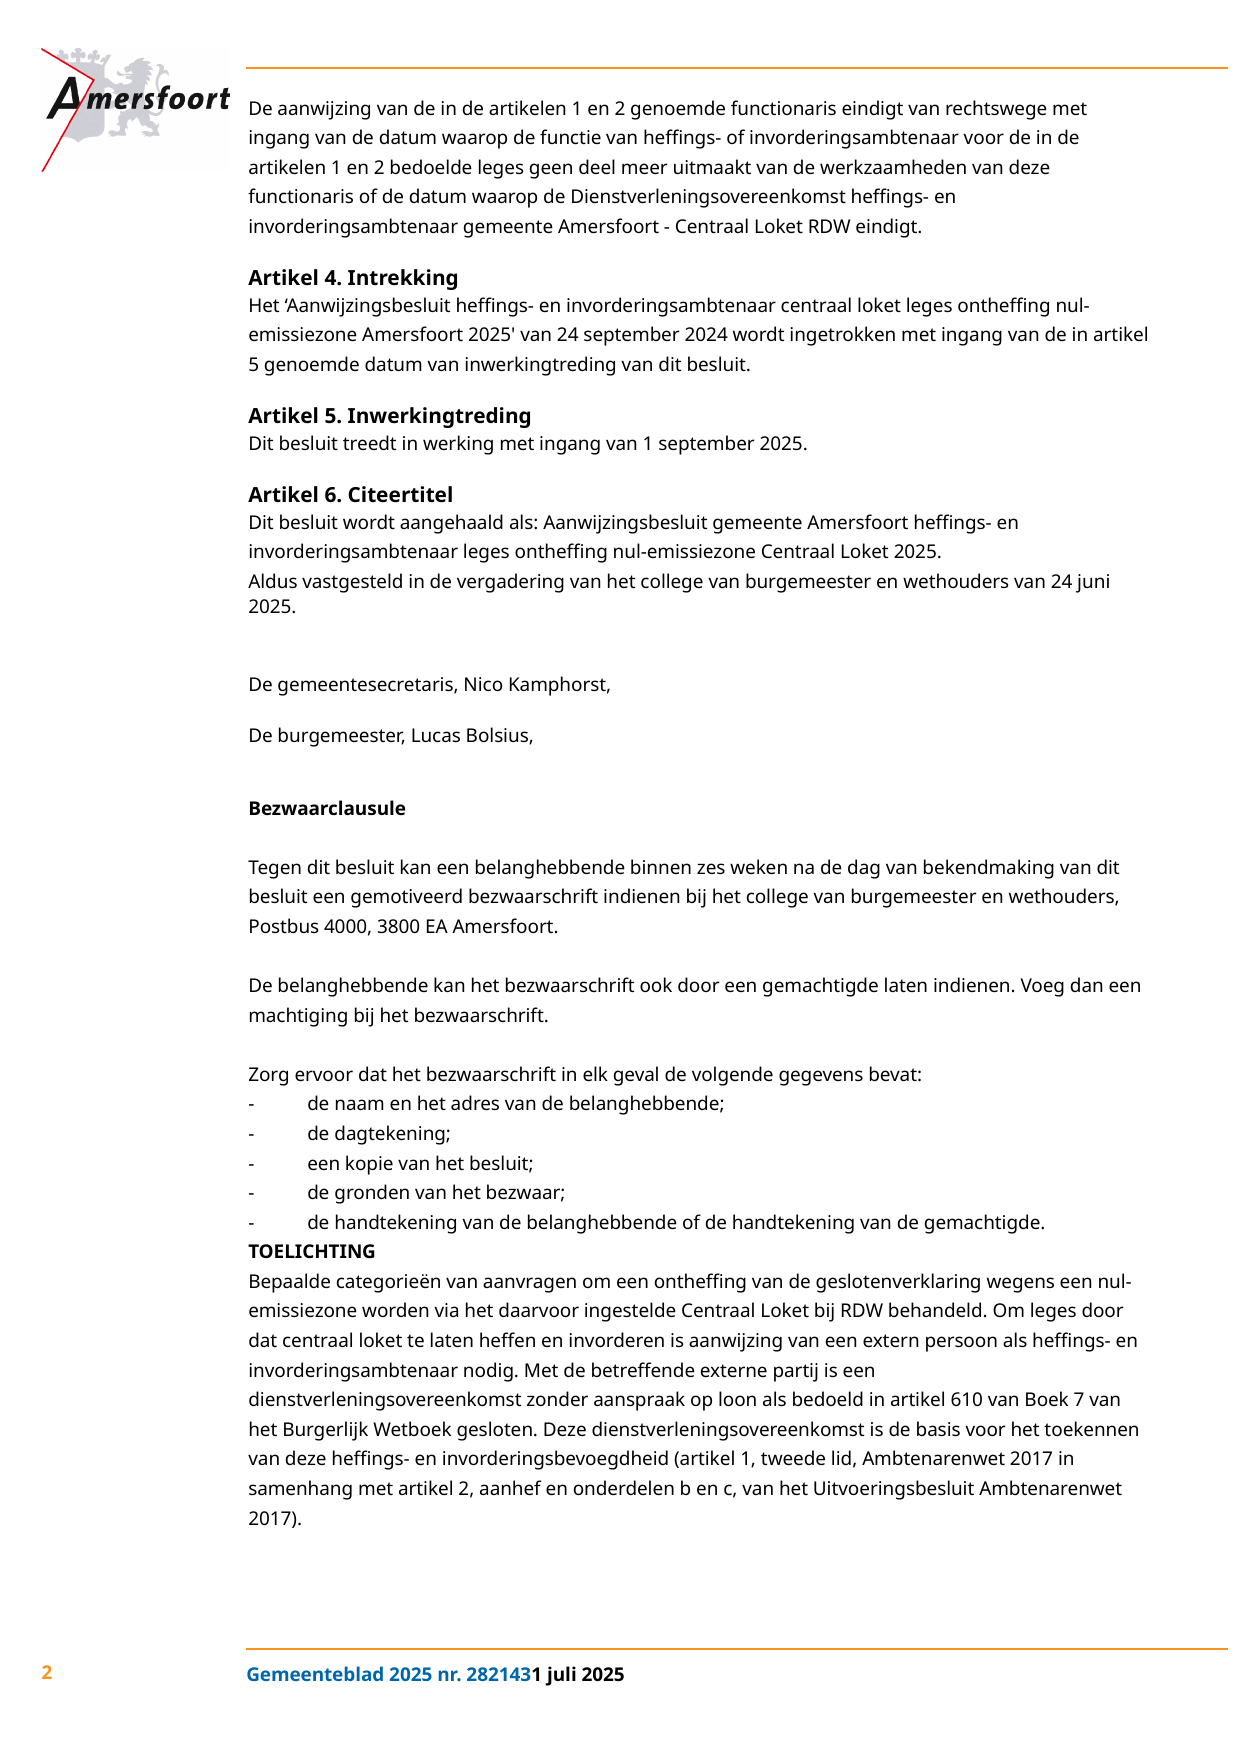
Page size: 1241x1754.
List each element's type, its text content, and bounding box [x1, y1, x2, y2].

list een kopie van het besluit; [248, 1150, 1152, 1175]
list de naam en het adres van de belanghebbende; [248, 1091, 1152, 1116]
text Tegen dit besluit kan een belanghebbende binnen zes weken na de dag van bekendmaking van dit besluit een gemotiveerd bezwaarschrift indienen bij het college van burgemeester en wethouders, Postbus 4000, 3800 EA Amersfoort. [248, 854, 1152, 939]
text Artikel 5. Inwerkingtreding [248, 402, 1152, 430]
text De aanwijzing van de in de artikelen 1 en 2 genoemde functionaris eindigt van rechtswege met ingang van de datum waarop de functie van heffings- of invorderingsambtenaar voor de in de artikelen 1 en 2 bedoelde leges geen deel meer uitmaakt van de werkzaamheden van deze functionaris of de datum waarop de Dienstverleningsovereenkomst heffings- en invorderingsambtenaar gemeente Amersfoort - Centraal Loket RDW eindigt. [248, 95, 1152, 239]
list de gronden van het bezwaar; [248, 1179, 1152, 1205]
text Artikel 6. Citeertitel [248, 480, 1152, 509]
text Bezwaarclausule [248, 795, 1152, 820]
list de handtekening van de belanghebbende of de handtekening van de gemachtigde. [248, 1209, 1152, 1234]
text Dit besluit treedt in werking met ingang van 1 september 2025. [248, 430, 1152, 456]
text De burgemeester, Lucas Bolsius, [248, 722, 1152, 748]
text Artikel 4. Intrekking [248, 263, 1152, 292]
text Dit besluit wordt aangehaald als: Aanwijzingsbesluit gemeente Amersfoort heffings- en invorderingsambtenaar leges ontheffing nul-emissiezone Centraal Loket 2025. [248, 509, 1152, 564]
text De gemeentesecretaris, Nico Kamphorst, [248, 671, 1152, 697]
picture [41, 47, 231, 172]
list de dagtekening; [248, 1120, 1152, 1146]
text Het ‘Aanwijzingsbesluit heffings- en invorderingsambtenaar centraal loket leges ontheffing nul-emissiezone Amersfoort 2025' van 24 september 2024 wordt ingetrokken met ingang van de in artikel 5 genoemde datum van inwerkingtreding van dit besluit. [248, 292, 1152, 377]
text Aldus vastgesteld in de vergadering van het college van burgemeester en wethouders van 24 juni 2025. [248, 568, 1152, 619]
text Zorg ervoor dat het bezwaarschrift in elk geval de volgende gegevens bevat: [248, 1061, 1152, 1087]
text TOELICHTING [248, 1238, 1152, 1264]
text Bepaalde categorieën van aanvragen om een ontheffing van de geslotenverklaring wegens een nul-emissiezone worden via het daarvoor ingestelde Centraal Loket bij RDW behandeld. Om leges door dat centraal loket te laten heffen en invorderen is aanwijzing van een extern persoon als heffings- en invorderingsambtenaar nodig. Met de betreffende externe partij is een dienstverleningsovereenkomst zonder aanspraak op loon als bedoeld in artikel 610 van Boek 7 van het Burgerlijk Wetboek gesloten. Deze dienstverleningsovereenkomst is de basis voor het toekennen van deze heffings- en invorderingsbevoegdheid (artikel 1, tweede lid, Ambtenarenwet 2017 in samenhang met artikel 2, aanhef en onderdelen b en c, van het Uitvoeringsbesluit Ambtenarenwet 2017). [248, 1268, 1152, 1530]
text De belanghebbende kan het bezwaarschrift ook door een gemachtigde laten indienen. Voeg dan een machtiging bij het bezwaarschrift. [248, 972, 1152, 1027]
